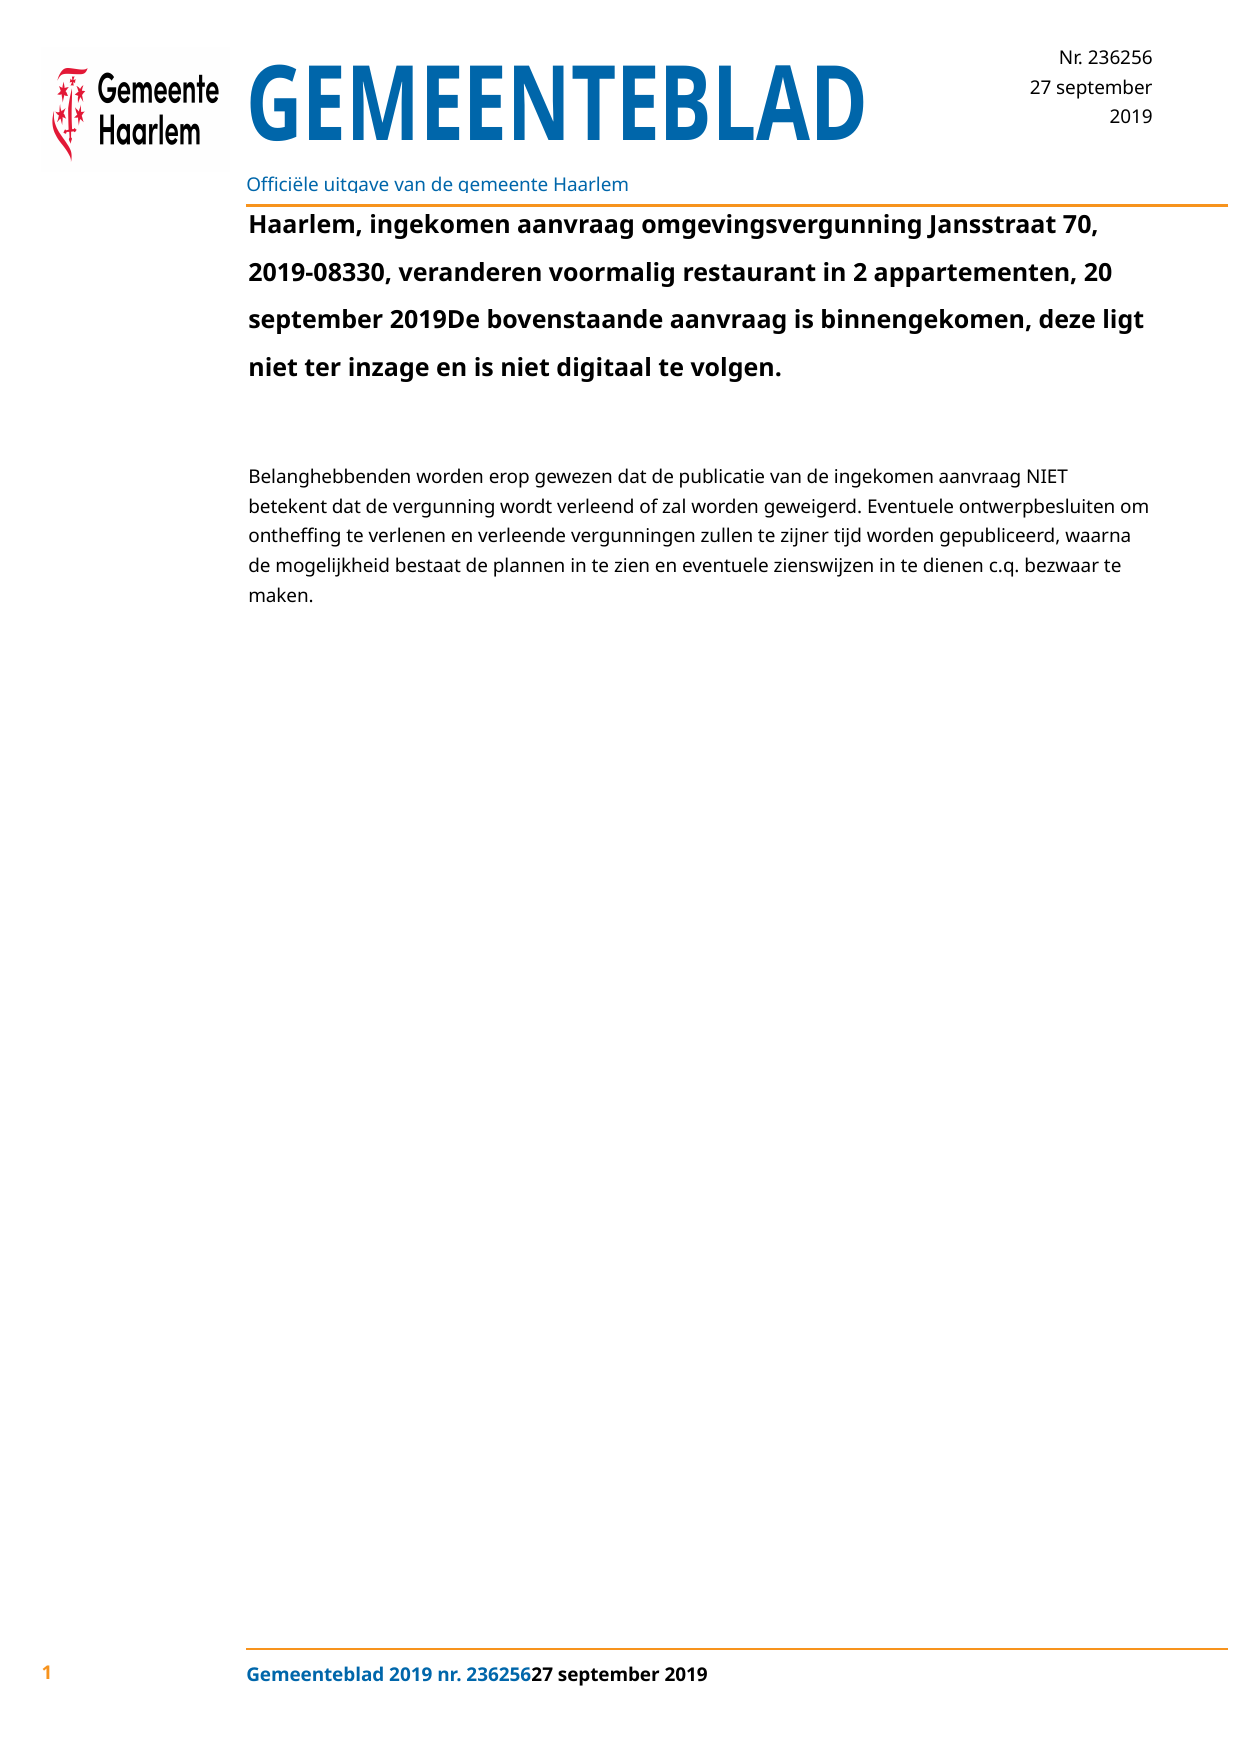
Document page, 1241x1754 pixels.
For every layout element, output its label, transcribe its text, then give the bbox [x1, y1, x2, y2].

text Belanghebbenden worden erop gewezen dat de publicatie van de ingekomen aanvraag NIET betekent dat de vergunning wordt verleend of zal worden geweigerd. Eventuele ontwerpbesluiten om ontheffing te verlenen en verleende vergunningen zullen te zijner tijd worden gepubliceerd, waarna de mogelijkheid bestaat de plannen in te zien en eventuele zienswijzen in te dienen c.q. bezwaar te maken. [248, 463, 1152, 608]
picture [41, 47, 231, 172]
text Haarlem, ingekomen aanvraag omgevingsvergunning Jansstraat 70, 2019-08330, veranderen voormalig restaurant in 2 appartementen, 20 september 2019De bovenstaande aanvraag is binnengekomen, deze ligt niet ter inzage en is niet digitaal te volgen. [248, 207, 1152, 384]
